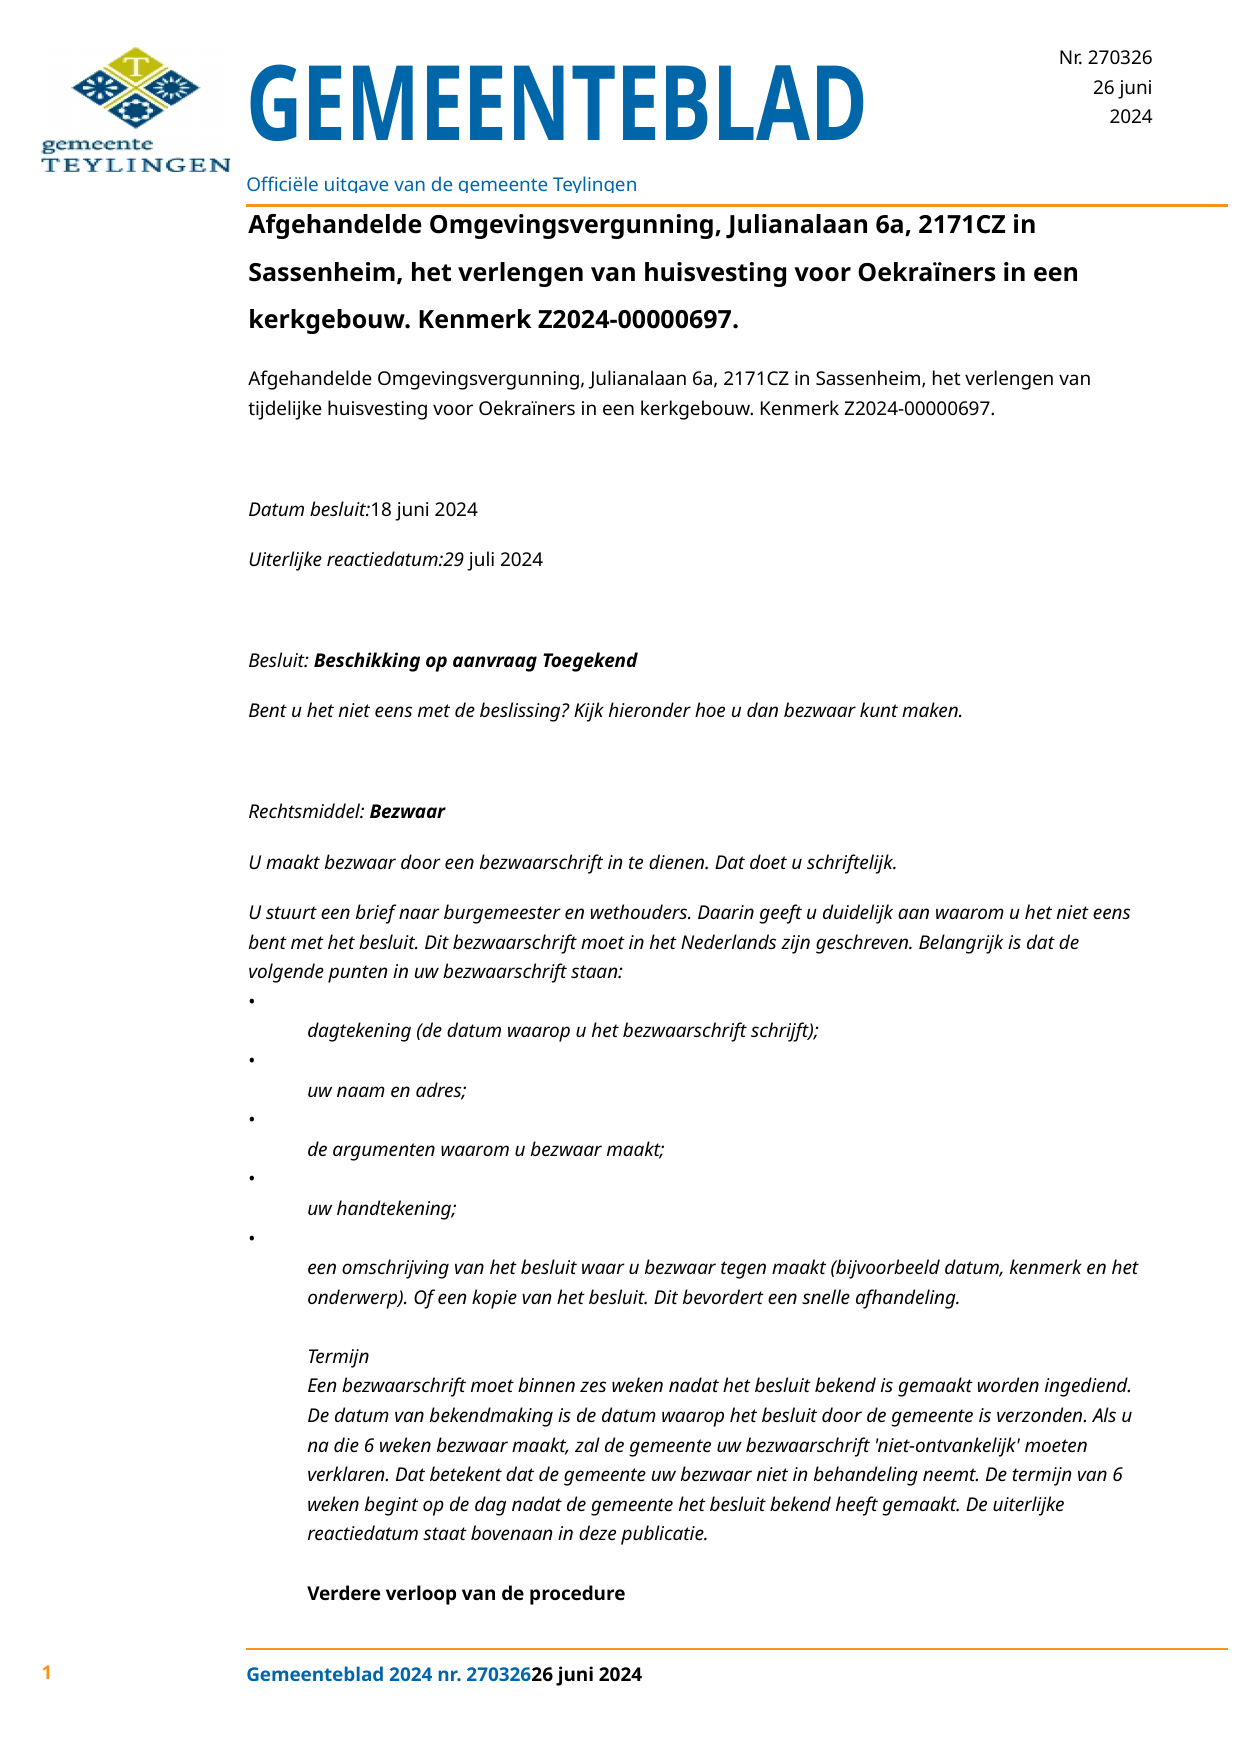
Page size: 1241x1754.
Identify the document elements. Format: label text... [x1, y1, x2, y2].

text Uiterlijke reactiedatum:29 juli 2024 [248, 546, 1152, 572]
list Een bezwaarschrift moet binnen zes weken nadat het besluit bekend is gemaakt worden ingediend. De datum van bekendmaking is de datum waarop het besluit door de gemeente is verzonden. Als u na die 6 weken bezwaar maakt, zal de gemeente uw bezwaarschrift 'niet-ontvankelijk' moeten verklaren. Dat betekent dat de gemeente uw bezwaar niet in behandeling neemt. De termijn van 6 weken begint op de dag nadat de gemeente het besluit bekend heeft gemaakt. De uiterlijke reactiedatum staat bovenaan in deze publicatie. [248, 1373, 1152, 1546]
text Afgehandelde Omgevingsvergunning, Julianalaan 6a, 2171CZ in Sassenheim, het verlengen van tijdelijke huisvesting voor Oekraïners in een kerkgebouw. Kenmerk Z2024-00000697. [248, 366, 1152, 421]
list de argumenten waarom u bezwaar maakt; [248, 1136, 1152, 1162]
text Datum besluit:18 juni 2024 [248, 496, 1152, 522]
text Rechtsmiddel: Bezwaar [248, 798, 1152, 824]
list een omschrijving van het besluit waar u bezwaar tegen maakt (bijvoorbeeld datum, kenmerk en het onderwerp). Of een kopie van het besluit. Dit bevordert een snelle afhandeling. [248, 1254, 1152, 1309]
list Verdere verloop van de procedure [248, 1580, 1152, 1605]
text Afgehandelde Omgevingsvergunning, Julianalaan 6a, 2171CZ in Sassenheim, het verlengen van huisvesting voor Oekraïners in een kerkgebouw. Kenmerk Z2024-00000697. [248, 207, 1152, 336]
list Termijn [248, 1343, 1152, 1369]
text Besluit: Beschikking op aanvraag Toegekend [248, 647, 1152, 673]
text U maakt bezwaar door een bezwaarschrift in te dienen. Dat doet u schriftelijk. [248, 849, 1152, 874]
picture [41, 47, 231, 172]
list uw handtekening; [248, 1195, 1152, 1221]
list dagtekening (de datum waarop u het bezwaarschrift schrijft); [248, 1018, 1152, 1043]
text U stuurt een brief naar burgemeester en wethouders. Daarin geeft u duidelijk aan waarom u het niet eens bent met het besluit. Dit bezwaarschrift moet in het Nederlands zijn geschreven. Belangrijk is dat de volgende punten in uw bezwaarschrift staan: [248, 899, 1152, 984]
list uw naam en adres; [248, 1077, 1152, 1102]
text Bent u het niet eens met de beslissing? Kijk hieronder hoe u dan bezwaar kunt maken. [248, 698, 1152, 723]
